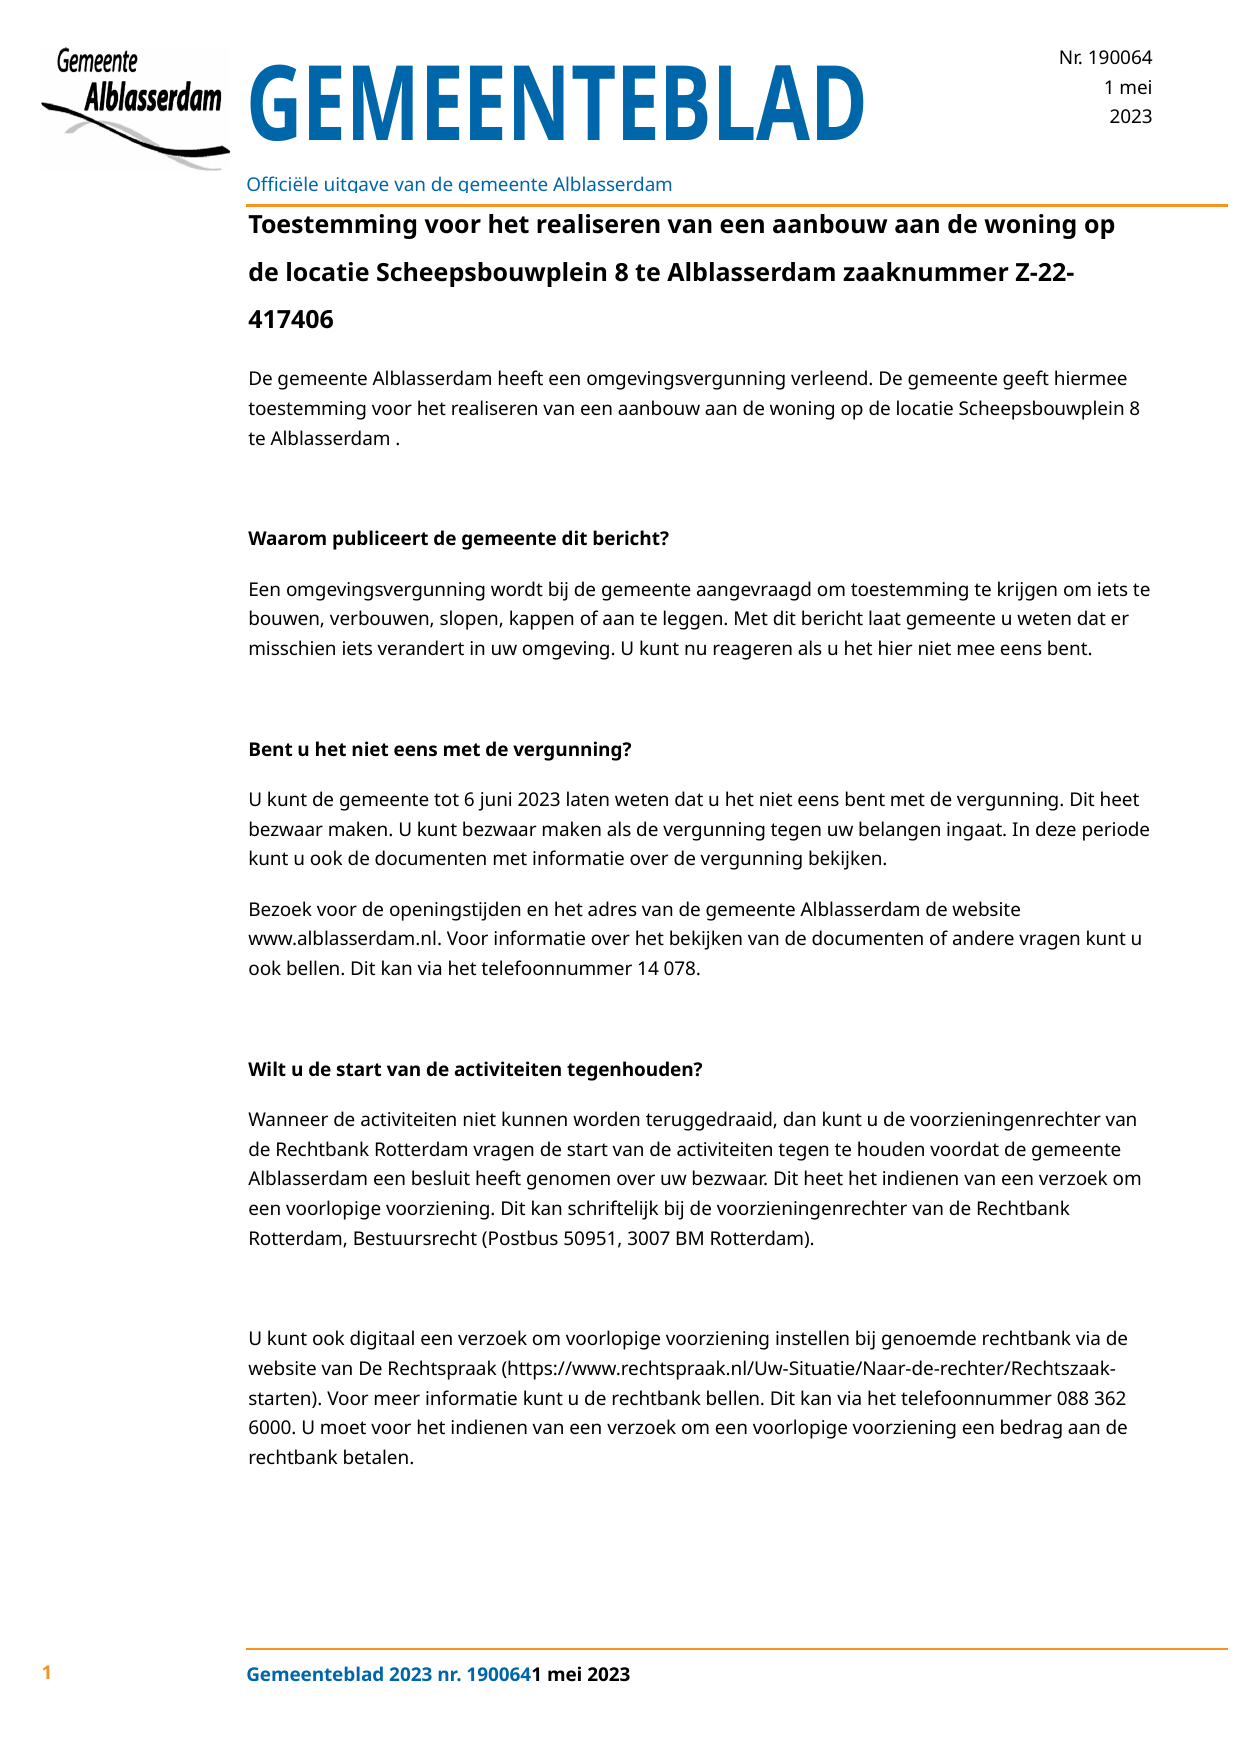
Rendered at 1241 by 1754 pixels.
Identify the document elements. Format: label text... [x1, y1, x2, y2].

text U kunt de gemeente tot 6 juni 2023 laten weten dat u het niet eens bent met de vergunning. Dit heet bezwaar maken. U kunt bezwaar maken als de vergunning tegen uw belangen ingaat. In deze periode kunt u ook de documenten met informatie over de vergunning bekijken. [248, 786, 1152, 871]
text Bent u het niet eens met de vergunning? [248, 736, 1152, 762]
text Waarom publiceert de gemeente dit bericht? [248, 526, 1152, 551]
text Toestemming voor het realiseren van een aanbouw aan de woning op de locatie Scheepsbouwplein 8 te Alblasserdam zaaknummer Z-22-417406 [248, 207, 1152, 336]
text U kunt ook digitaal een verzoek om voorlopige voorziening instellen bij genoemde rechtbank via de website van De Rechtspraak (https://www.rechtspraak.nl/Uw-Situatie/Naar-de-rechter/Rechtszaak-starten). Voor meer informatie kunt u de rechtbank bellen. Dit kan via het telefoonnummer 088 362 6000. U moet voor het indienen van een verzoek om een voorlopige voorziening een bedrag aan de rechtbank betalen. [248, 1326, 1152, 1469]
text Wanneer de activiteiten niet kunnen worden teruggedraaid, dan kunt u de voorzieningenrechter van de Rechtbank Rotterdam vragen de start van de activiteiten tegen te houden voordat de gemeente Alblasserdam een besluit heeft genomen over uw bezwaar. Dit heet het indienen van een verzoek om een voorlopige voorziening. Dit kan schriftelijk bij de voorzieningenrechter van de Rechtbank Rotterdam, Bestuursrecht (Postbus 50951, 3007 BM Rotterdam). [248, 1106, 1152, 1250]
text Wilt u de start van de activiteiten tegenhouden? [248, 1056, 1152, 1082]
text Een omgevingsvergunning wordt bij de gemeente aangevraagd om toestemming te krijgen om iets te bouwen, verbouwen, slopen, kappen of aan te leggen. Met dit bericht laat gemeente u weten dat er misschien iets verandert in uw omgeving. U kunt nu reageren als u het hier niet mee eens bent. [248, 576, 1152, 661]
picture [41, 47, 231, 172]
text De gemeente Alblasserdam heeft een omgevingsvergunning verleend. De gemeente geeft hiermee toestemming voor het realiseren van een aanbouw aan de woning op de locatie Scheepsbouwplein 8 te Alblasserdam . [248, 366, 1152, 450]
text Bezoek voor de openingstijden en het adres van de gemeente Alblasserdam de website www.alblasserdam.nl. Voor informatie over het bekijken van de documenten of andere vragen kunt u ook bellen. Dit kan via het telefoonnummer 14 078. [248, 896, 1152, 981]
